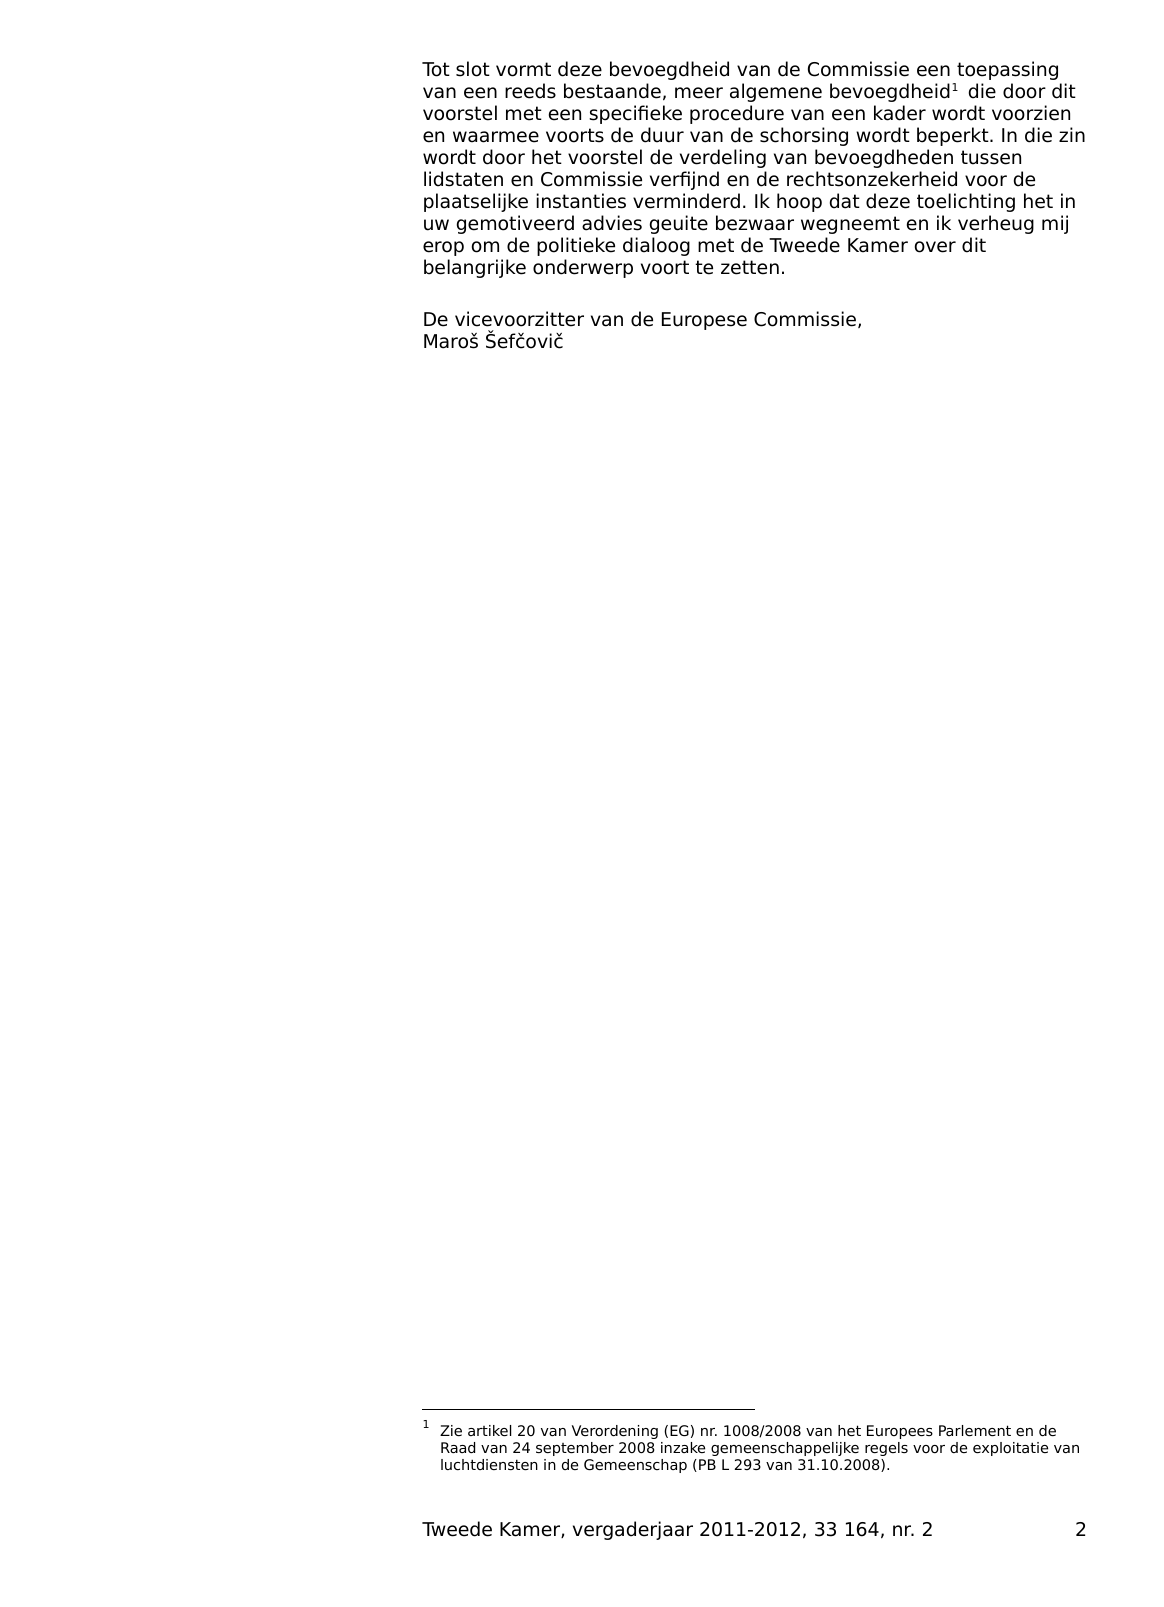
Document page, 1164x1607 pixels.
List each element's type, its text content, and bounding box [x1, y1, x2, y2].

text Zie artikel 20 van Verordening (EG) nr. 1008/2008 van het Europees Parlement en de Raad van 24 september 2008 inzake gemeenschappelijke regels voor de exploitatie van luchtdiensten in de Gemeenschap (PB L 293 van 31.10.2008). [422, 1418, 1087, 1474]
text Tot slot vormt deze bevoegdheid van de Commissie een toepassing van een reeds bestaande, meer algemene bevoegdheid die door dit voorstel met een specifieke procedure van een kader wordt voorzien en waarmee voorts de duur van de schorsing wordt beperkt. In die zin wordt door het voorstel de verdeling van bevoegdheden tussen lidstaten en Commissie verfijnd en de rechtsonzekerheid voor de plaatselijke instanties verminderd. Ik hoop dat deze toelichting het in uw gemotiveerd advies geuite bezwaar wegneemt en ik verheug mij erop om de politieke dialoog met de Tweede Kamer over dit belangrijke onderwerp voort te zetten. [422, 59, 1087, 279]
text De vicevoorzitter van de Europese Commissie, Maroš Šefčovič [422, 309, 1087, 353]
